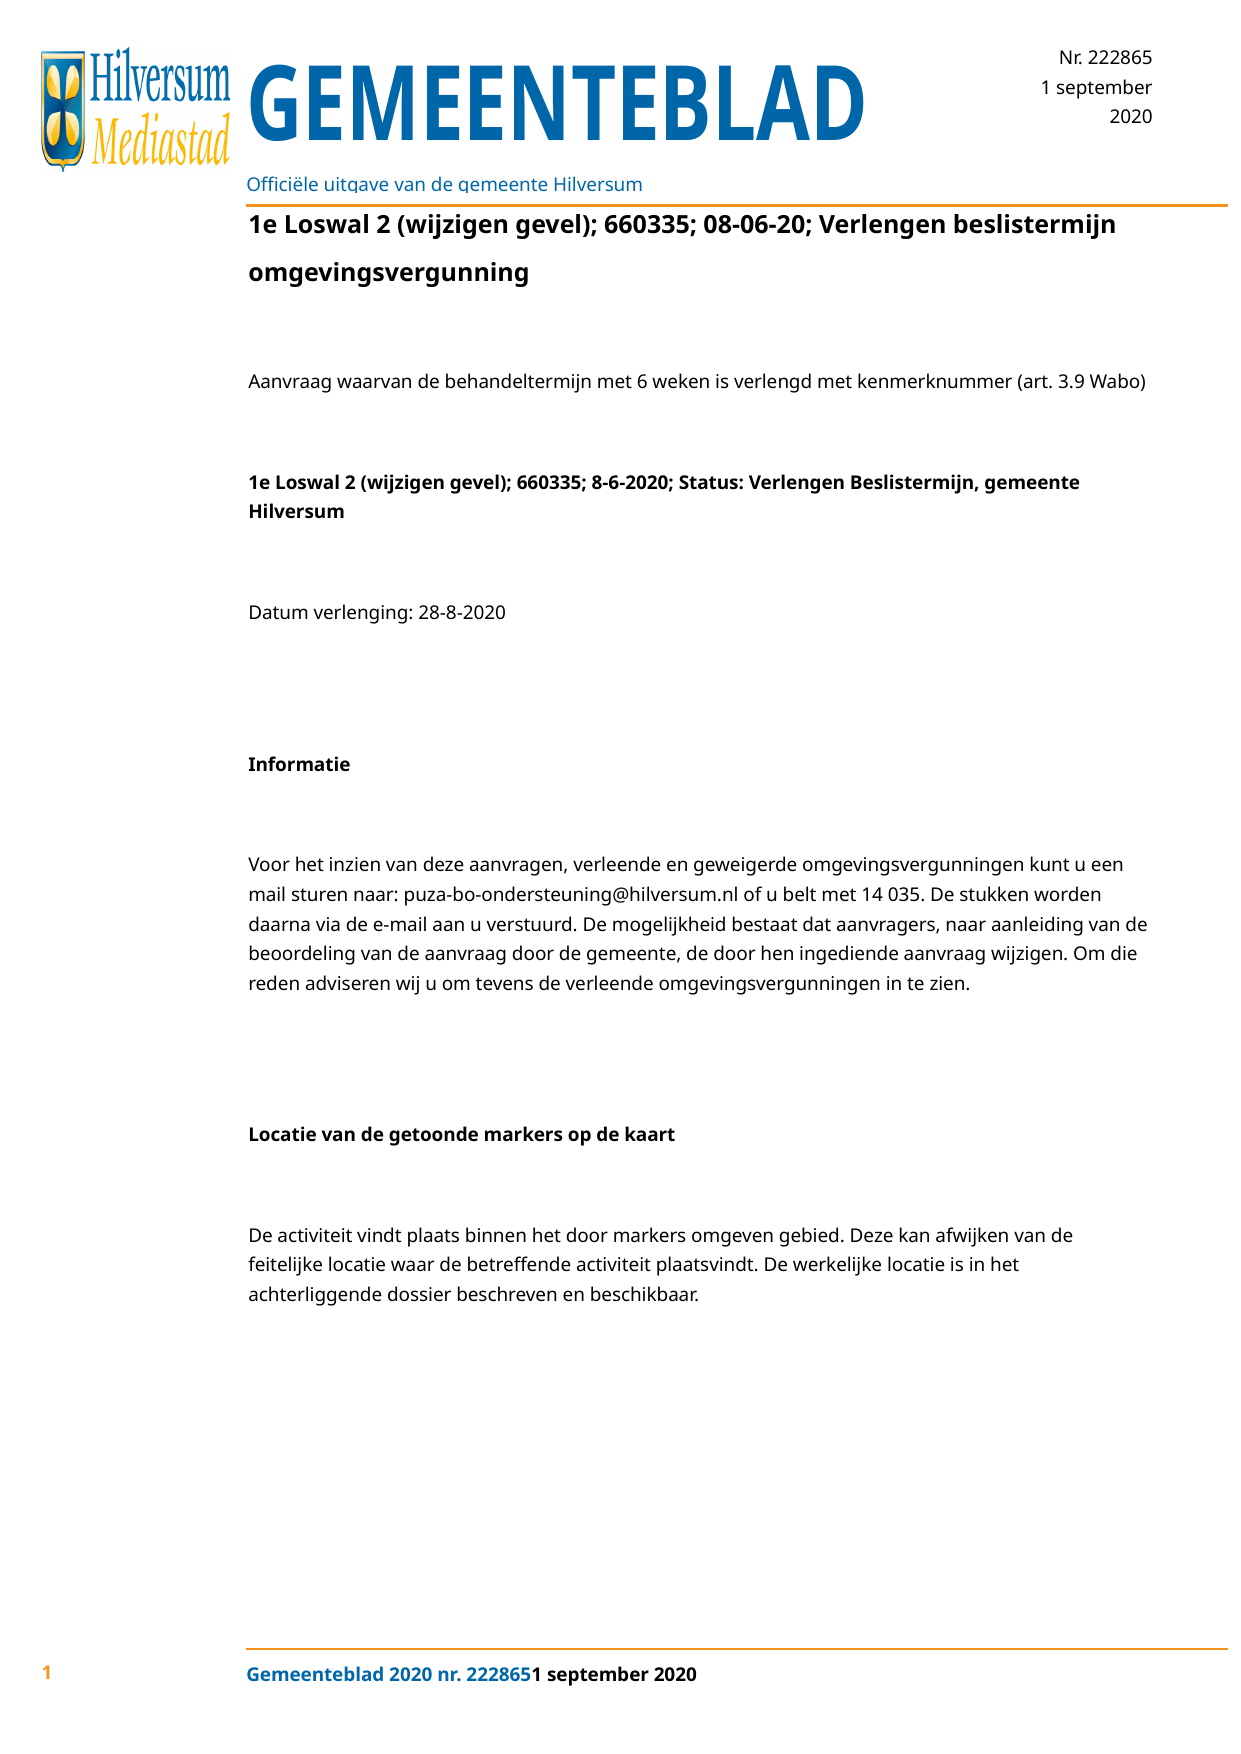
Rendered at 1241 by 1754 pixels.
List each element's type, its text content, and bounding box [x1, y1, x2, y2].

text Informatie [248, 751, 1152, 777]
text De activiteit vindt plaats binnen het door markers omgeven gebied. Deze kan afwijken van de feitelijke locatie waar de betreffende activiteit plaatsvindt. De werkelijke locatie is in het achterliggende dossier beschreven en beschikbaar. [248, 1222, 1152, 1307]
text 1e Loswal 2 (wijzigen gevel); 660335; 08-06-20; Verlengen beslistermijn omgevingsvergunning [248, 207, 1152, 288]
picture [41, 47, 231, 172]
text Locatie van de getoonde markers op de kaart [248, 1121, 1152, 1147]
text 1e Loswal 2 (wijzigen gevel); 660335; 8-6-2020; Status: Verlengen Beslistermijn, gemeente Hilversum [248, 469, 1152, 524]
text Voor het inzien van deze aanvragen, verleende en geweigerde omgevingsvergunningen kunt u een mail sturen naar: puza-bo-ondersteuning@hilversum.nl of u belt met 14 035. De stukken worden daarna via de e-mail aan u verstuurd. De mogelijkheid bestaat dat aanvragers, naar aanleiding van de beoordeling van de aanvraag door de gemeente, de door hen ingediende aanvraag wijzigen. Om die reden adviseren wij u om tevens de verleende omgevingsvergunningen in te zien. [248, 852, 1152, 996]
text Datum verlenging: 28-8-2020 [248, 599, 1152, 625]
text Aanvraag waarvan de behandeltermijn met 6 weken is verlengd met kenmerknummer (art. 3.9 Wabo) [248, 368, 1152, 394]
